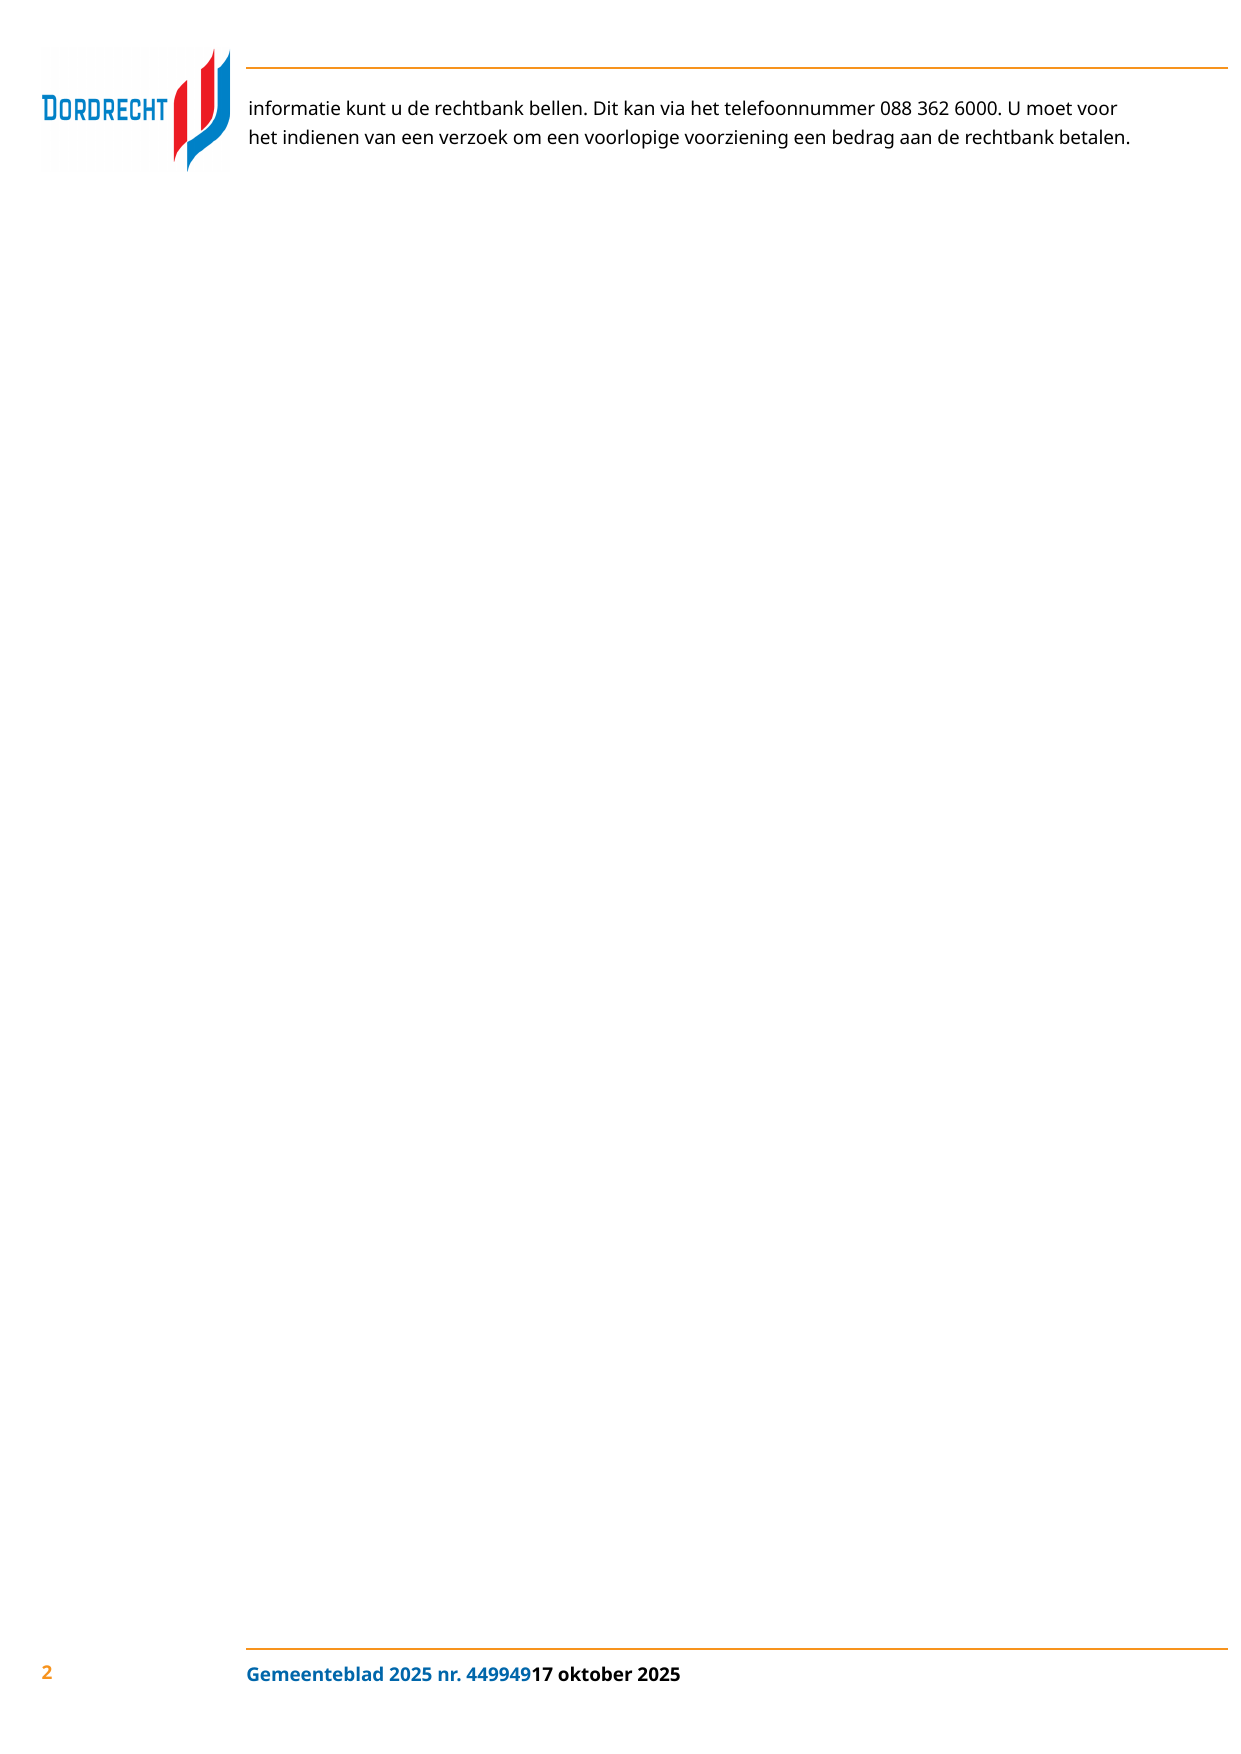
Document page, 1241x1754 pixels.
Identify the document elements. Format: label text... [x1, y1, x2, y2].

text informatie kunt u de rechtbank bellen. Dit kan via het telefoonnummer 088 362 6000. U moet voor het indienen van een verzoek om een voorlopige voorziening een bedrag aan de rechtbank betalen. [248, 95, 1152, 150]
picture [41, 47, 231, 172]
